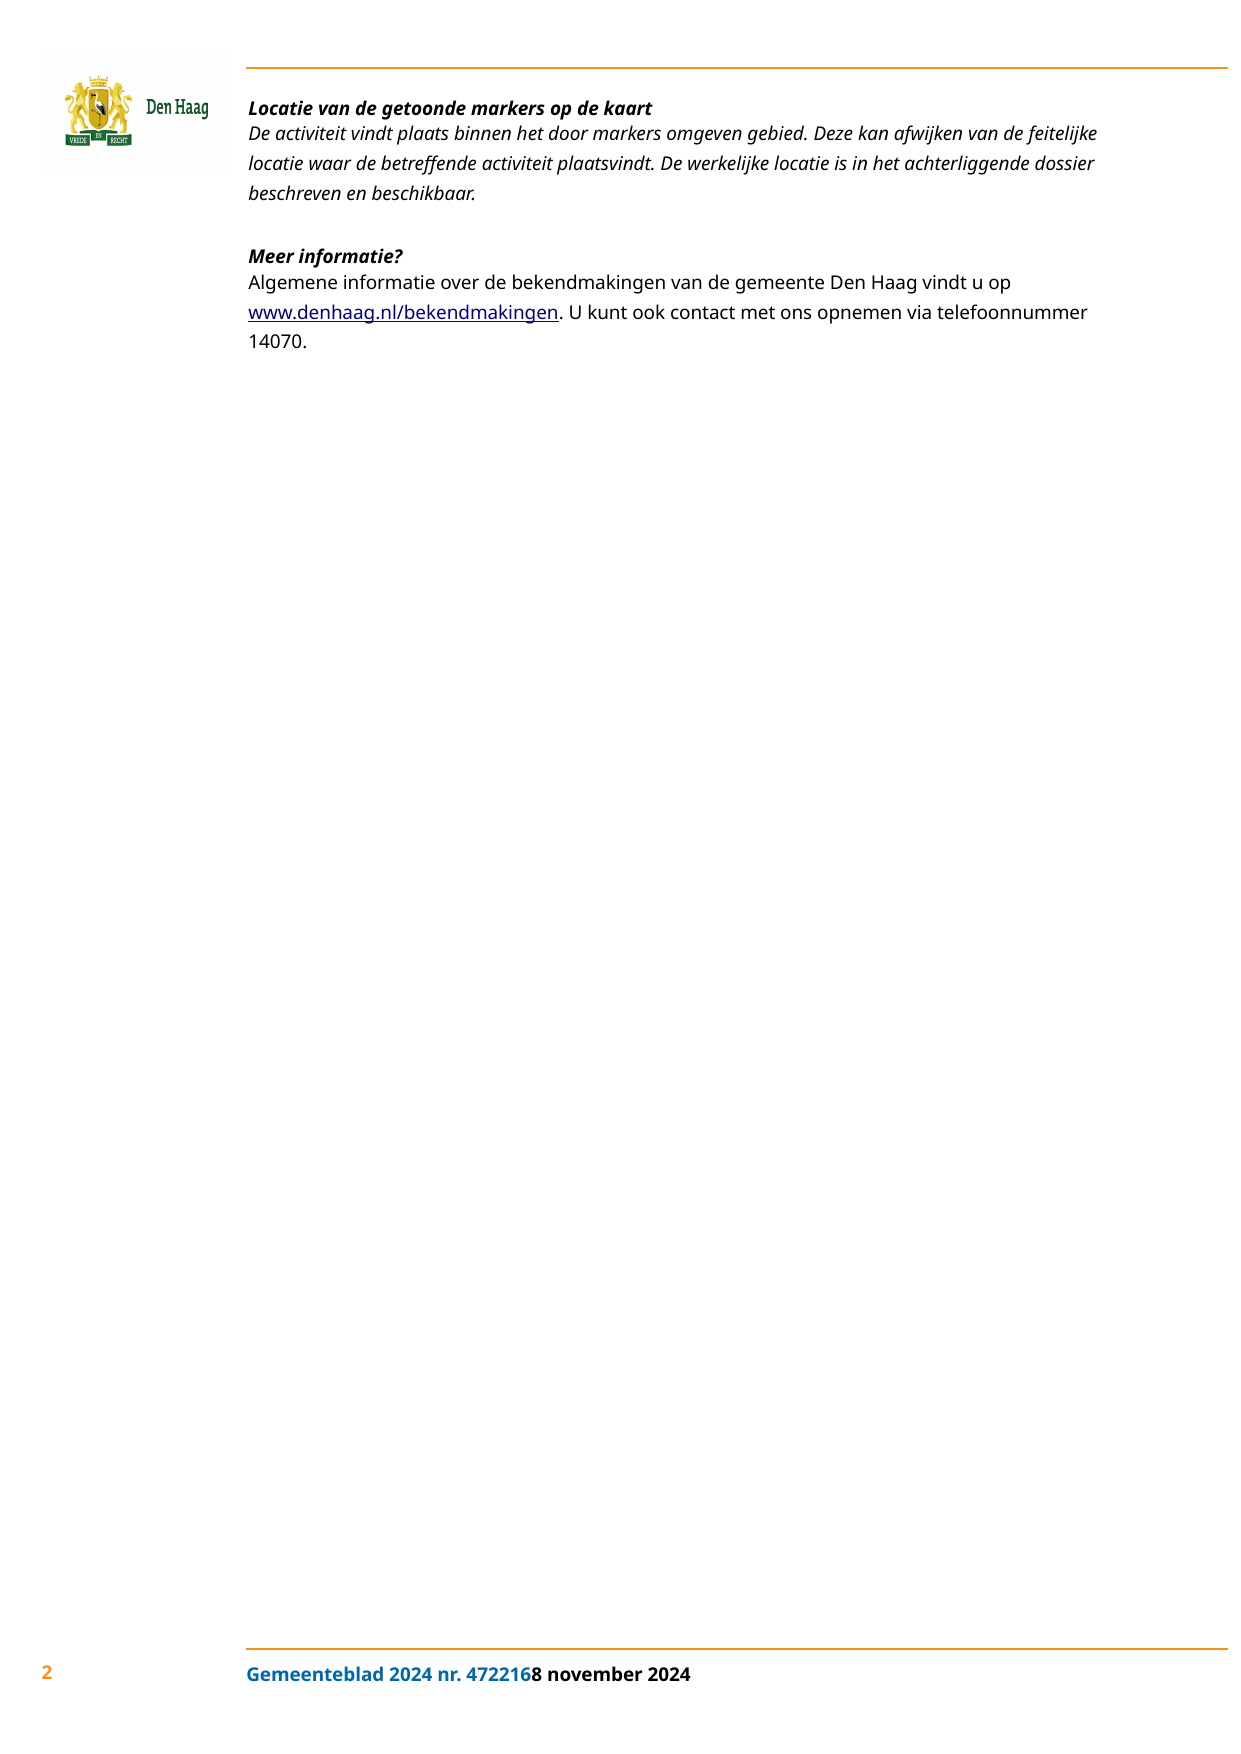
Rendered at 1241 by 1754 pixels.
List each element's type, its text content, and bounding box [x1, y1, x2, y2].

text De activiteit vindt plaats binnen het door markers omgeven gebied. Deze kan afwijken van de feitelijke locatie waar de betreffende activiteit plaatsvindt. De werkelijke locatie is in het achterliggende dossier beschreven en beschikbaar. [248, 121, 1152, 205]
text Meer informatie? [248, 244, 1152, 269]
text Locatie van de getoonde markers op de kaart [248, 95, 1152, 121]
text Algemene informatie over de bekendmakingen van de gemeente Den Haag vindt u op www.denhaag.nl/bekendmakingen. U kunt ook contact met ons opnemen via telefoonnummer 14070. [248, 269, 1152, 354]
picture [41, 47, 231, 172]
